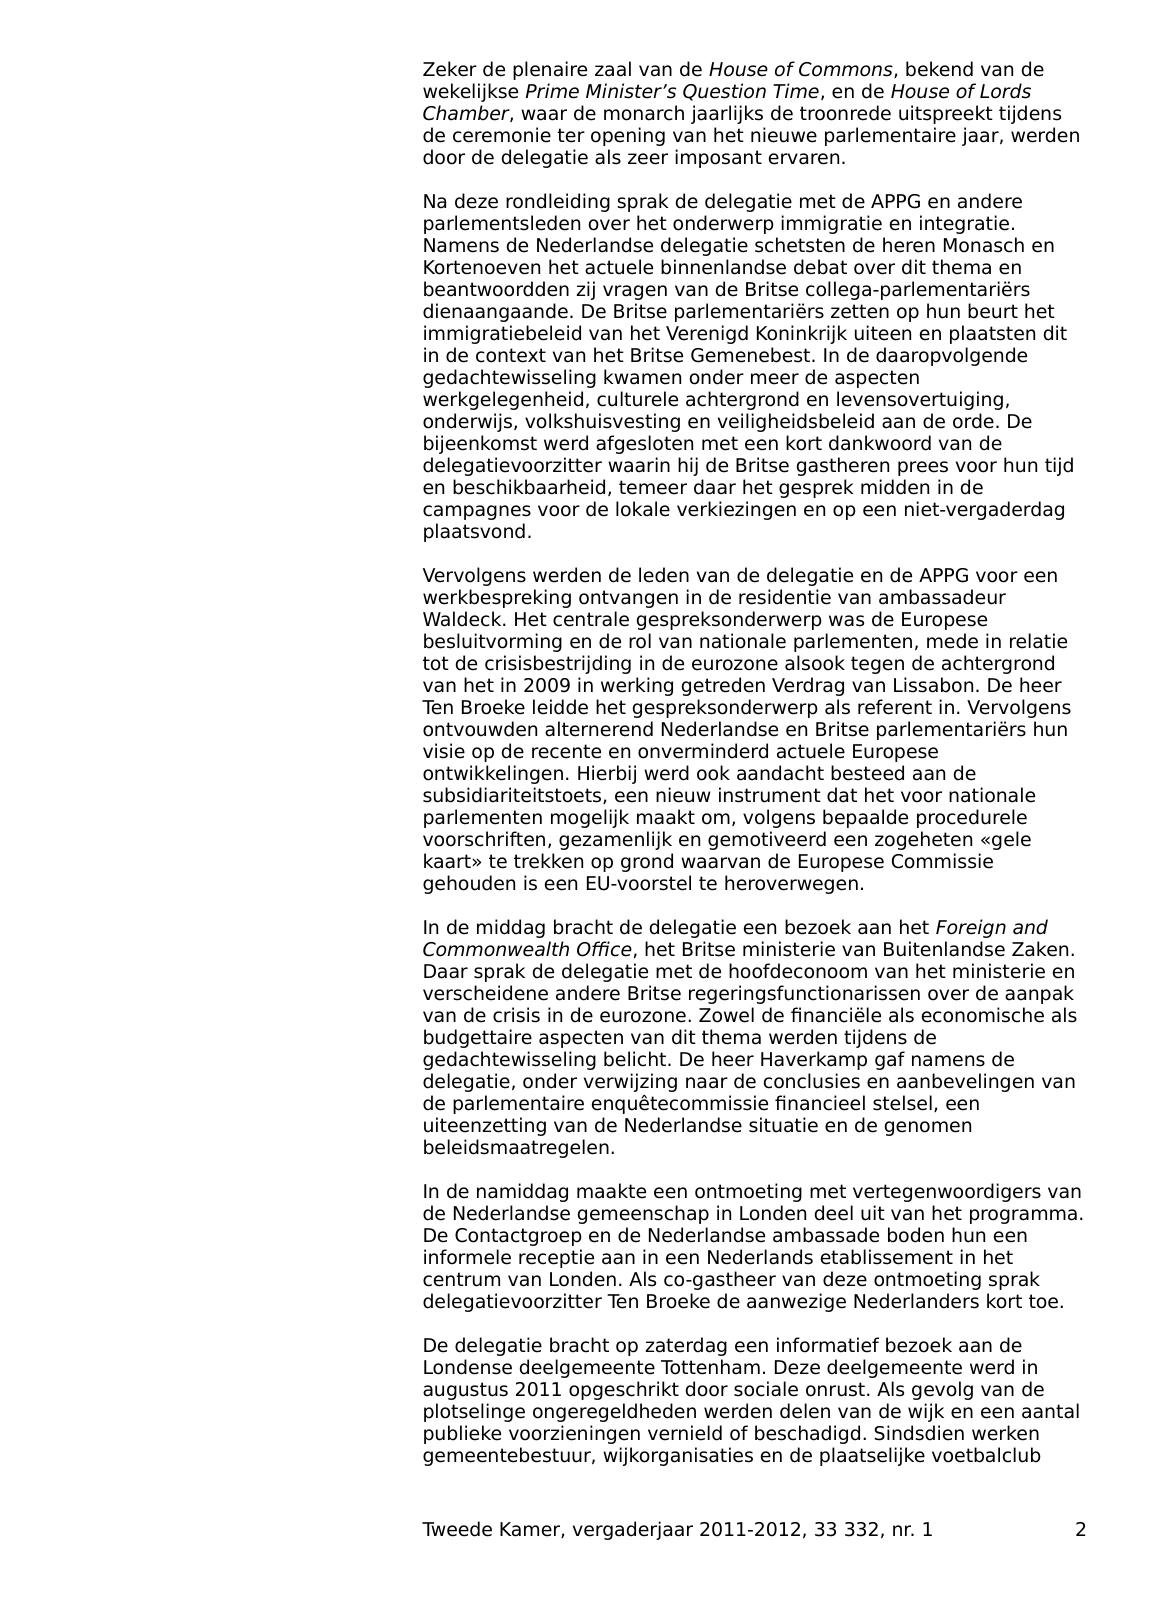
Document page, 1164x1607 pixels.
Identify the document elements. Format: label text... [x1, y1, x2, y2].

text Na deze rondleiding sprak de delegatie met de APPG en andere parlementsleden over het onderwerp immigratie en integratie. Namens de Nederlandse delegatie schetsten de heren Monasch en Kortenoeven het actuele binnenlandse debat over dit thema en beantwoordden zij vragen van de Britse collega-parlementariërs dienaangaande. De Britse parlementariërs zetten op hun beurt het immigratiebeleid van het Verenigd Koninkrijk uiteen en plaatsten dit in de context van het Britse Gemenebest. In de daaropvolgende gedachtewisseling kwamen onder meer de aspecten werkgelegenheid, culturele achtergrond en levensovertuiging, onderwijs, volkshuisvesting en veiligheidsbeleid aan de orde. De bijeenkomst werd afgesloten met een kort dankwoord van de delegatievoorzitter waarin hij de Britse gastheren prees voor hun tijd en beschikbaarheid, temeer daar het gesprek midden in de campagnes voor de lokale verkiezingen en op een niet-vergaderdag plaatsvond. [422, 191, 1087, 543]
text De delegatie bracht op zaterdag een informatief bezoek aan de Londense deelgemeente Tottenham. Deze deelgemeente werd in augustus 2011 opgeschrikt door sociale onrust. Als gevolg van de plotselinge ongeregeldheden werden delen van de wijk en een aantal publieke voorzieningen vernield of beschadigd. Sindsdien werken gemeentebestuur, wijkorganisaties en de plaatselijke voetbalclub [422, 1335, 1087, 1467]
text In de namiddag maakte een ontmoeting met vertegenwoordigers van de Nederlandse gemeenschap in Londen deel uit van het programma. De Contactgroep en de Nederlandse ambassade boden hun een informele receptie aan in een Nederlands etablissement in het centrum van Londen. Als co-gastheer van deze ontmoeting sprak delegatievoorzitter Ten Broeke de aanwezige Nederlanders kort toe. [422, 1181, 1087, 1313]
text Zeker de plenaire zaal van de House of Commons, bekend van de wekelijkse Prime Minister’s Question Time, en de House of Lords Chamber, waar de monarch jaarlijks de troonrede uitspreekt tijdens de ceremonie ter opening van het nieuwe parlementaire jaar, werden door de delegatie als zeer imposant ervaren. [422, 59, 1087, 169]
text In de middag bracht de delegatie een bezoek aan het Foreign and Commonwealth Office, het Britse ministerie van Buitenlandse Zaken. Daar sprak de delegatie met de hoofdeconoom van het ministerie en verscheidene andere Britse regeringsfunctionarissen over de aanpak van de crisis in de eurozone. Zowel de financiële als economische als budgettaire aspecten van dit thema werden tijdens de gedachtewisseling belicht. De heer Haverkamp gaf namens de delegatie, onder verwijzing naar de conclusies en aanbevelingen van de parlementaire enquêtecommissie financieel stelsel, een uiteenzetting van de Nederlandse situatie en de genomen beleidsmaatregelen. [422, 917, 1087, 1159]
text Vervolgens werden de leden van de delegatie en de APPG voor een werkbespreking ontvangen in de residentie van ambassadeur Waldeck. Het centrale gespreksonderwerp was de Europese besluitvorming en de rol van nationale parlementen, mede in relatie tot de crisisbestrijding in de eurozone alsook tegen de achtergrond van het in 2009 in werking getreden Verdrag van Lissabon. De heer Ten Broeke leidde het gespreksonderwerp als referent in. Vervolgens ontvouwden alternerend Nederlandse en Britse parlementariërs hun visie op de recente en onverminderd actuele Europese ontwikkelingen. Hierbij werd ook aandacht besteed aan de subsidiariteitstoets, een nieuw instrument dat het voor nationale parlementen mogelijk maakt om, volgens bepaalde procedurele voorschriften, gezamenlijk en gemotiveerd een zogeheten «gele kaart» te trekken op grond waarvan de Europese Commissie gehouden is een EU-voorstel te heroverwegen. [422, 565, 1087, 895]
